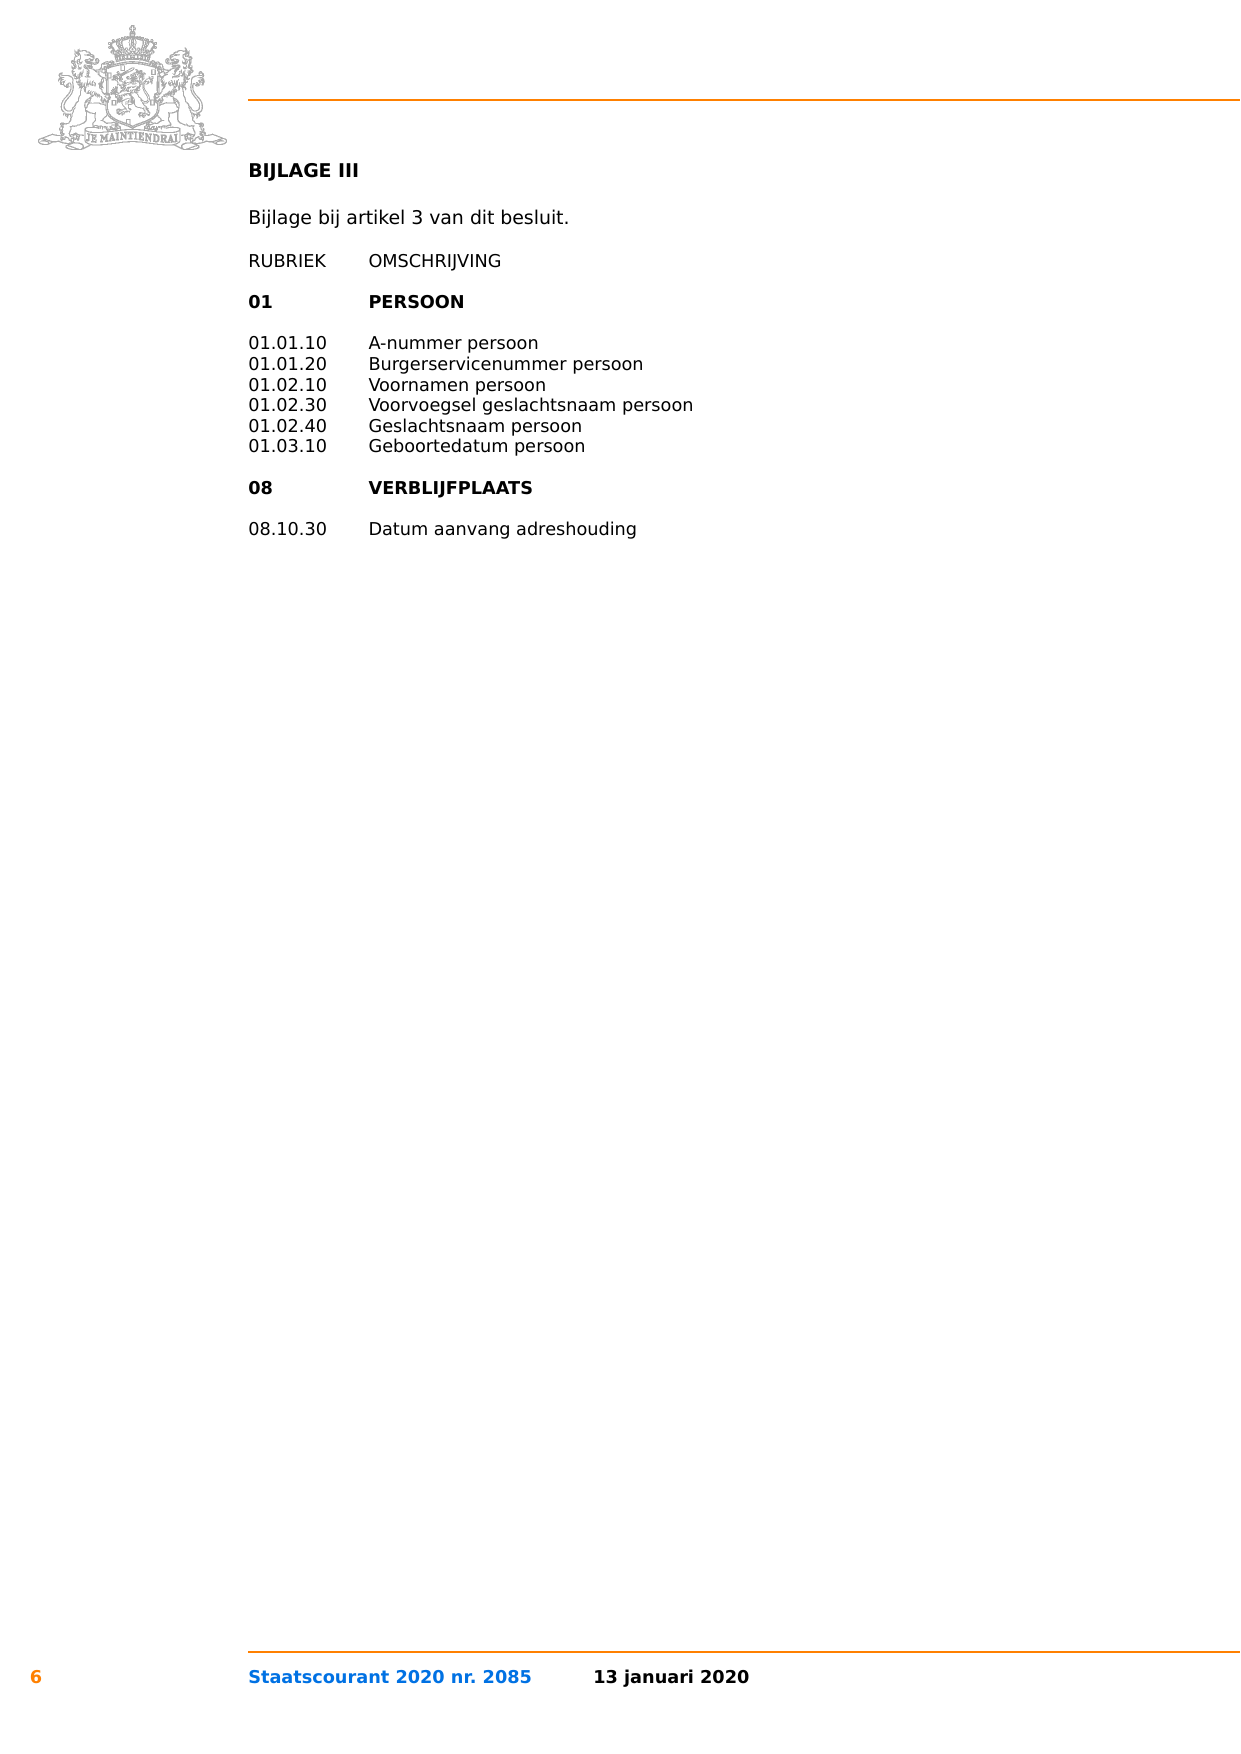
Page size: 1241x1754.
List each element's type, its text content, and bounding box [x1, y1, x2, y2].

table_cell 01.02.30 [248, 395, 362, 416]
table_cell VERBLIJFPLAATS [363, 478, 1163, 498]
table_cell [363, 457, 1163, 478]
table_cell 01.03.10 [248, 436, 362, 457]
table_cell 01.01.10 [248, 333, 362, 354]
table_cell Geboortedatum persoon [363, 436, 1163, 457]
table_cell Datum aanvang adreshouding [363, 519, 1163, 539]
table_cell 01.02.10 [248, 375, 362, 395]
table_cell [248, 271, 362, 292]
table_cell [363, 313, 1163, 333]
table_cell PERSOON [363, 292, 1163, 313]
table_cell 01 [248, 292, 362, 313]
table_cell Burgerservicenummer persoon [363, 354, 1163, 374]
table_cell [363, 271, 1163, 292]
table_cell [248, 498, 362, 519]
table_cell 08 [248, 478, 362, 498]
table_cell 08.10.30 [248, 519, 362, 539]
table_cell [248, 457, 362, 478]
table_cell 01.02.40 [248, 416, 362, 436]
text Bijlage bij artikel 3 van dit besluit. [248, 207, 1163, 229]
table_cell [363, 498, 1163, 519]
table_cell Geslachtsnaam persoon [363, 416, 1163, 436]
table_cell Voornamen persoon [363, 375, 1163, 395]
table_cell 01.01.20 [248, 354, 362, 374]
table_cell Voorvoegsel geslachtsnaam persoon [363, 395, 1163, 416]
table_cell [248, 313, 362, 333]
table_header RUBRIEK [248, 251, 362, 271]
subtitle BIJLAGE III [248, 160, 1163, 182]
picture [38, 25, 227, 150]
table_header OMSCHRIJVING [363, 251, 1163, 271]
table_cell A-nummer persoon [363, 333, 1163, 354]
